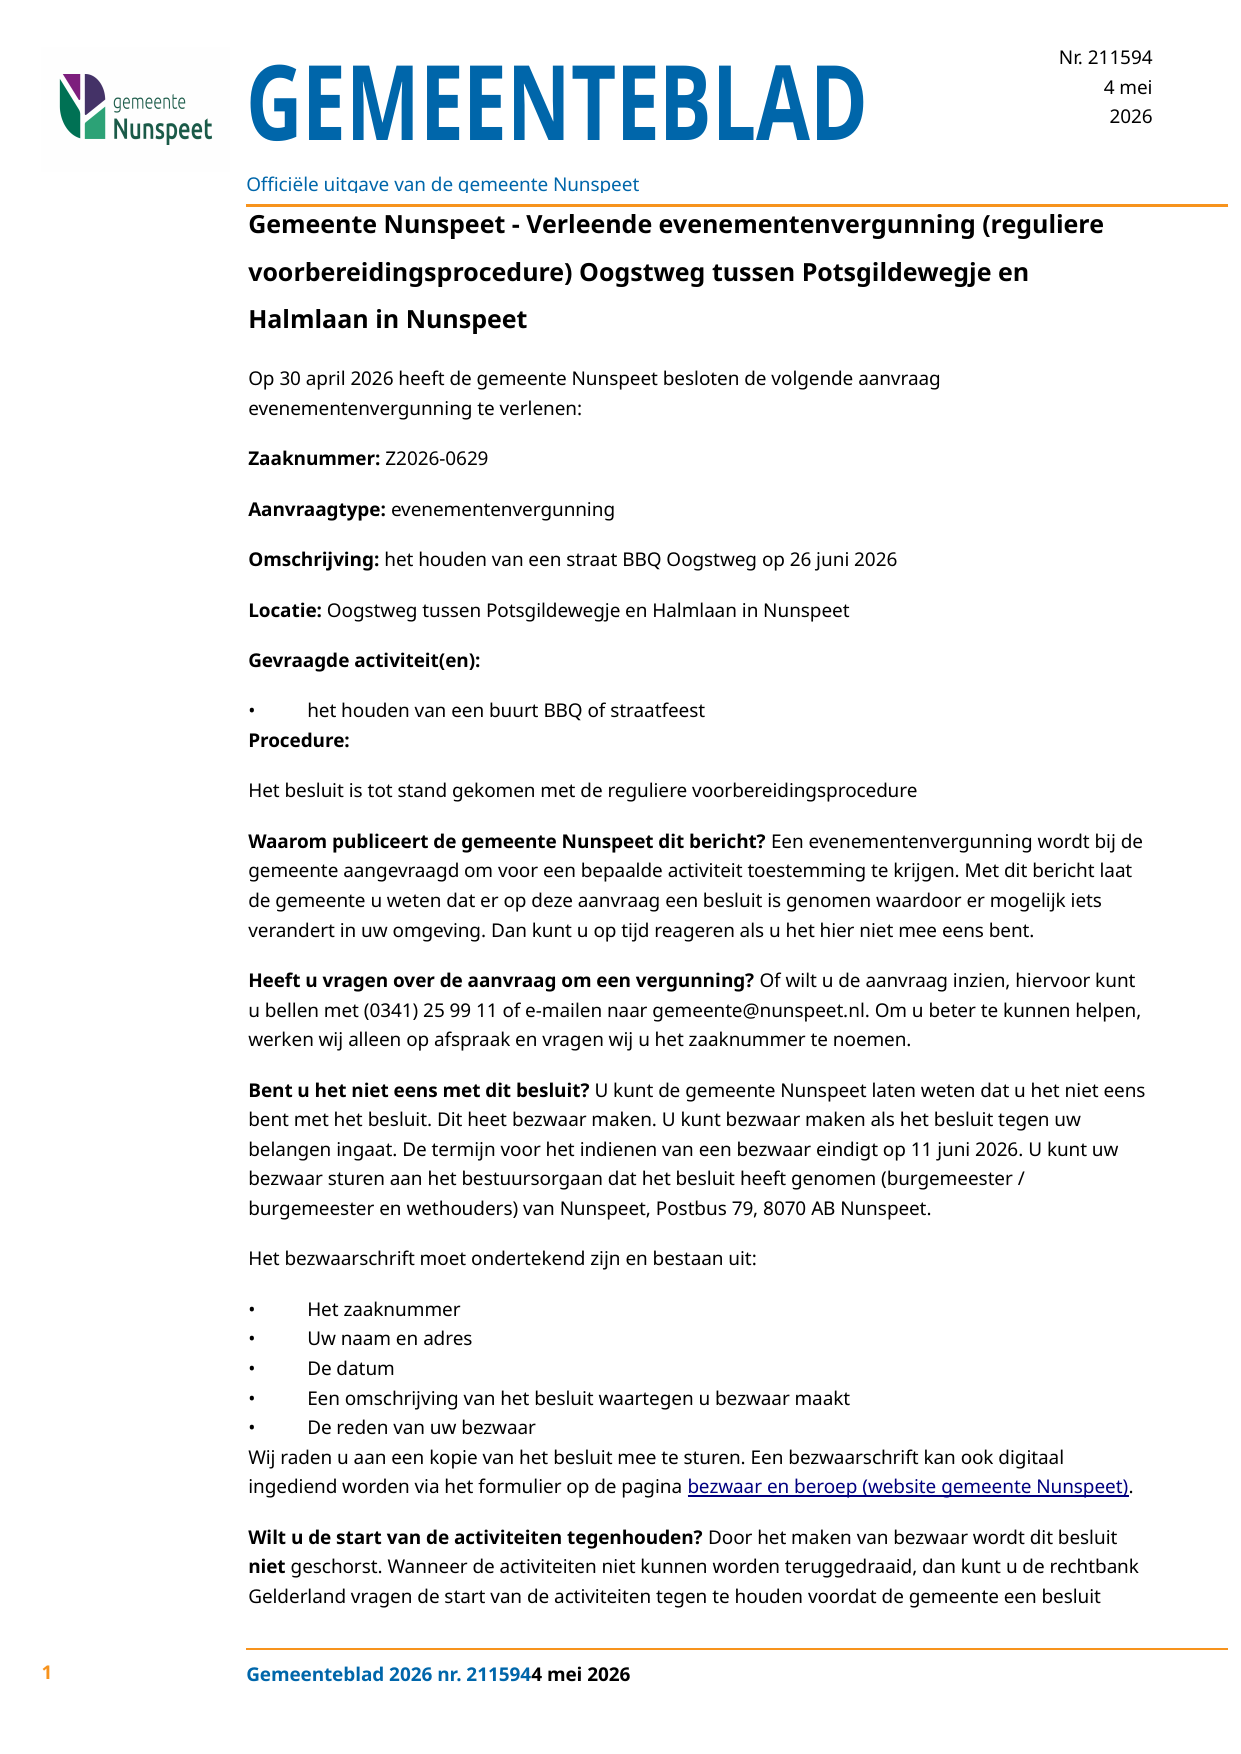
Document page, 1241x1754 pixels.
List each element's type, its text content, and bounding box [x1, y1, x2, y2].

list Uw naam en adres [248, 1326, 1152, 1351]
text Zaaknummer: Z2026-0629 [248, 446, 1152, 471]
text Omschrijving: het houden van een straat BBQ Oogstweg op 26 juni 2026 [248, 546, 1152, 572]
text Het bezwaarschrift moet ondertekend zijn en bestaan uit: [248, 1246, 1152, 1271]
text Procedure: [248, 727, 1152, 753]
picture [41, 47, 231, 172]
list Een omschrijving van het besluit waartegen u bezwaar maakt [248, 1385, 1152, 1410]
text Gevraagde activiteit(en): [248, 647, 1152, 673]
list De reden van uw bezwaar [248, 1414, 1152, 1440]
text Gemeente Nunspeet - Verleende evenementenvergunning (reguliere voorbereidingsprocedure) Oogstweg tussen Potsgildewegje en Halmlaan in Nunspeet [248, 207, 1152, 336]
text Waarom publiceert de gemeente Nunspeet dit bericht? Een evenementenvergunning wordt bij de gemeente aangevraagd om voor een bepaalde activiteit toestemming te krijgen. Met dit bericht laat de gemeente u weten dat er op deze aanvraag een besluit is genomen waardoor er mogelijk iets verandert in uw omgeving. Dan kunt u op tijd reageren als u het hier niet mee eens bent. [248, 828, 1152, 942]
list Het zaaknummer [248, 1296, 1152, 1322]
text Op 30 april 2026 heeft de gemeente Nunspeet besloten de volgende aanvraag evenementenvergunning te verlenen: [248, 366, 1152, 421]
text Locatie: Oogstweg tussen Potsgildewegje en Halmlaan in Nunspeet [248, 597, 1152, 622]
text Het besluit is tot stand gekomen met de reguliere voorbereidingsprocedure [248, 778, 1152, 803]
text Aanvraagtype: evenementenvergunning [248, 496, 1152, 522]
text Wilt u de start van de activiteiten tegenhouden? Door het maken van bezwaar wordt dit besluit niet geschorst. Wanneer de activiteiten niet kunnen worden teruggedraaid, dan kunt u de rechtbank Gelderland vragen de start van de activiteiten tegen te houden voordat de gemeente een besluit [248, 1524, 1152, 1609]
list De datum [248, 1355, 1152, 1381]
list het houden van een buurt BBQ of straatfeest [248, 698, 1152, 723]
text Wij raden u aan een kopie van het besluit mee te sturen. Een bezwaarschrift kan ook digitaal ingediend worden via het formulier op de pagina bezwaar en beroep (website gemeente Nunspeet). [248, 1444, 1152, 1499]
text Bent u het niet eens met dit besluit? U kunt de gemeente Nunspeet laten weten dat u het niet eens bent met het besluit. Dit heet bezwaar maken. U kunt bezwaar maken als het besluit tegen uw belangen ingaat. De termijn voor het indienen van een bezwaar eindigt op 11 juni 2026. U kunt uw bezwaar sturen aan het bestuursorgaan dat het besluit heeft genomen (burgemeester / burgemeester en wethouders) van Nunspeet, Postbus 79, 8070 AB Nunspeet. [248, 1077, 1152, 1221]
text Heeft u vragen over de aanvraag om een vergunning? Of wilt u de aanvraag inzien, hiervoor kunt u bellen met (0341) 25 99 11 of e-mailen naar gemeente@nunspeet.nl. Om u beter te kunnen helpen, werken wij alleen op afspraak en vragen wij u het zaaknummer te noemen. [248, 967, 1152, 1052]
